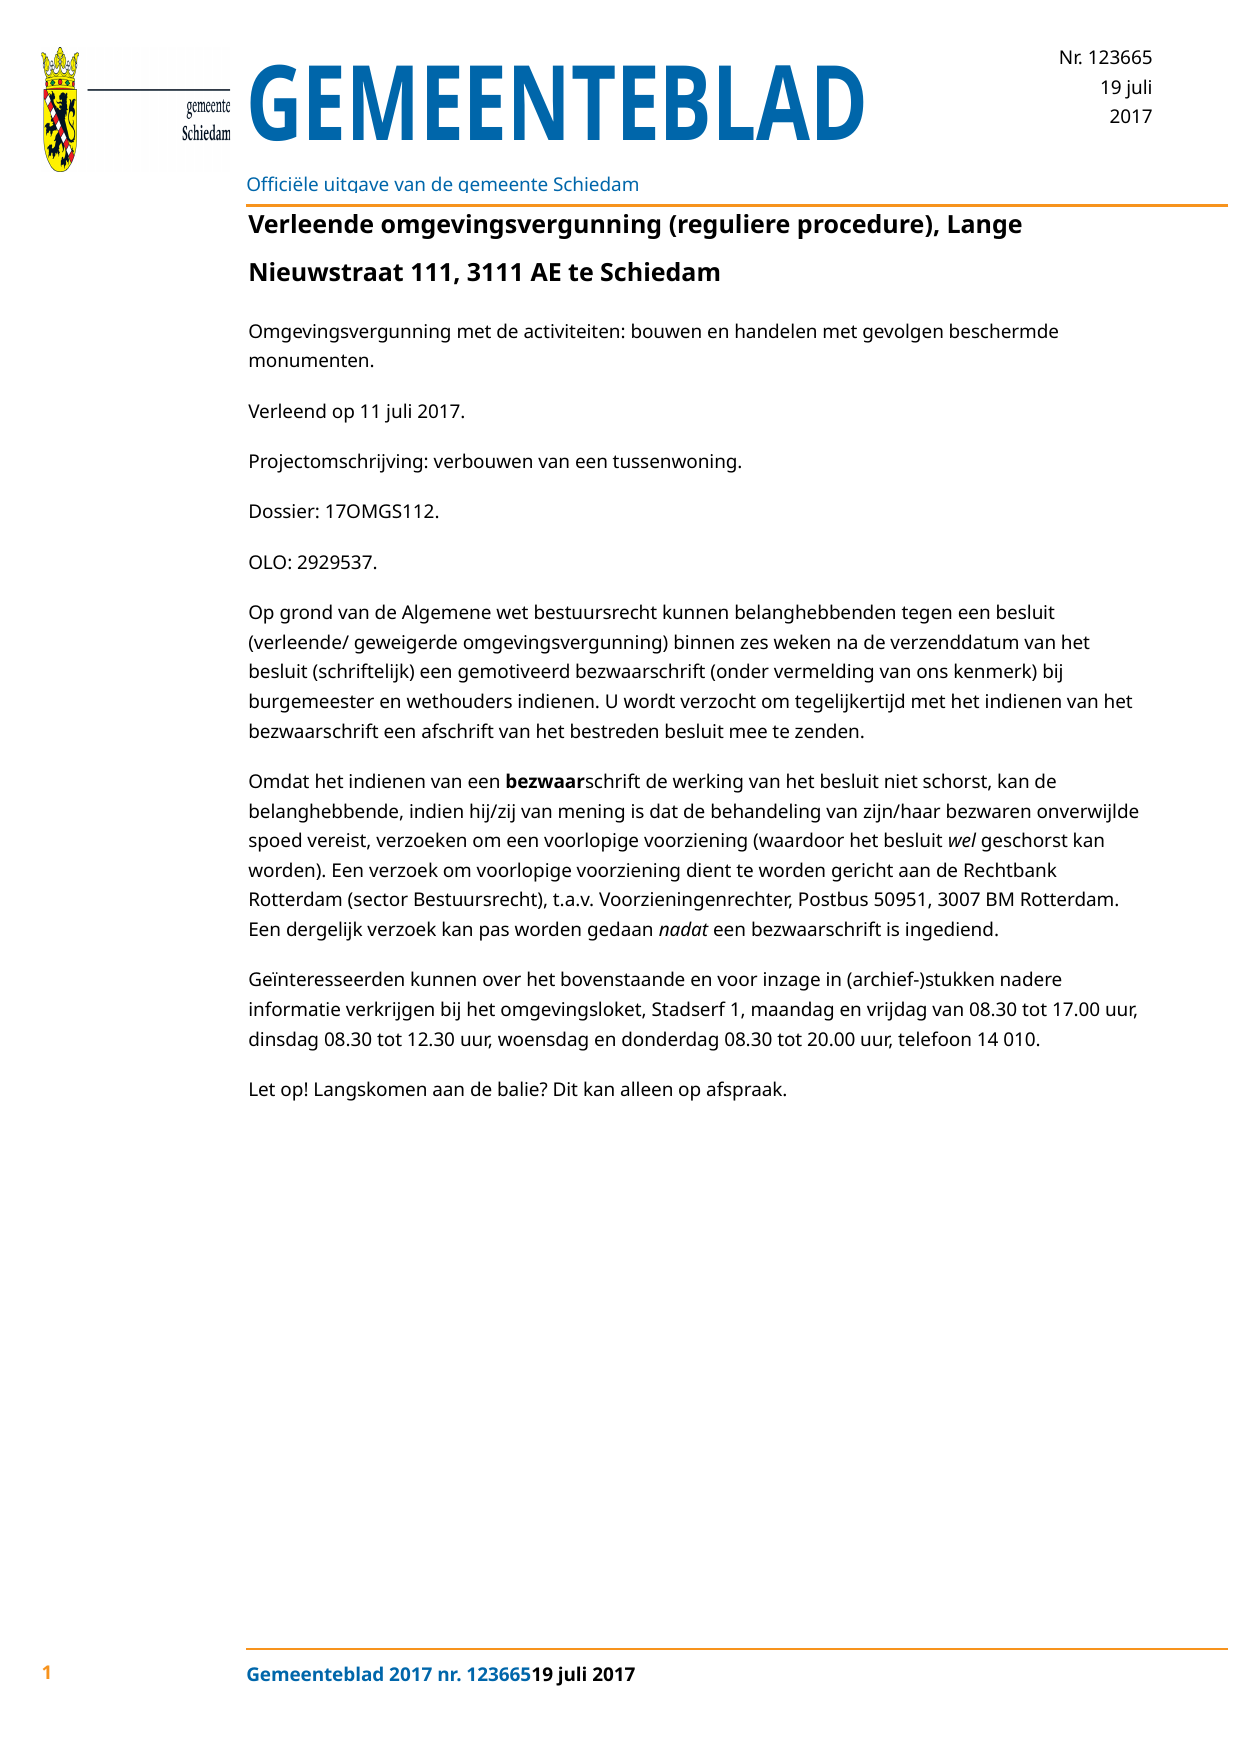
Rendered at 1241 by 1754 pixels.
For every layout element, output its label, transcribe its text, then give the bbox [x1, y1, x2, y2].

text Geïnteresseerden kunnen over het bovenstaande en voor inzage in (archief-)stukken nadere informatie verkrijgen bij het omgevingsloket, Stadserf 1, maandag en vrijdag van 08.30 tot 17.00 uur, dinsdag 08.30 tot 12.30 uur, woensdag en donderdag 08.30 tot 20.00 uur, telefoon 14 010. [248, 967, 1152, 1052]
text Verleende omgevingsvergunning (reguliere procedure), Lange Nieuwstraat 111, 3111 AE te Schiedam [248, 207, 1152, 288]
text Dossier: 17OMGS112. [248, 499, 1152, 524]
text OLO: 2929537. [248, 549, 1152, 575]
text Let op! Langskomen aan de balie? Dit kan alleen op afspraak. [248, 1076, 1152, 1102]
text Projectomschrijving: verbouwen van een tussenwoning. [248, 448, 1152, 474]
text Omdat het indienen van een bezwaarschrift de werking van het besluit niet schorst, kan de belanghebbende, indien hij/zij van mening is dat de behandeling van zijn/haar bezwaren onverwijlde spoed vereist, verzoeken om een voorlopige voorziening (waardoor het besluit wel geschorst kan worden). Een verzoek om voorlopige voorziening dient te worden gericht aan de Rechtbank Rotterdam (sector Bestuursrecht), t.a.v. Voorzieningenrechter, Postbus 50951, 3007 BM Rotterdam. Een dergelijk verzoek kan pas worden gedaan nadat een bezwaarschrift is ingediend. [248, 768, 1152, 942]
text Verleend op 11 juli 2017. [248, 398, 1152, 424]
text Op grond van de Algemene wet bestuursrecht kunnen belanghebbenden tegen een besluit (verleende/ geweigerde omgevingsvergunning) binnen zes weken na de verzenddatum van het besluit (schriftelijk) een gemotiveerd bezwaarschrift (onder vermelding van ons kenmerk) bij burgemeester en wethouders indienen. U wordt verzocht om tegelijkertijd met het indienen van het bezwaarschrift een afschrift van het bestreden besluit mee te zenden. [248, 599, 1152, 744]
picture [41, 47, 231, 172]
text Omgevingsvergunning met de activiteiten: bouwen en handelen met gevolgen beschermde monumenten. [248, 318, 1152, 373]
